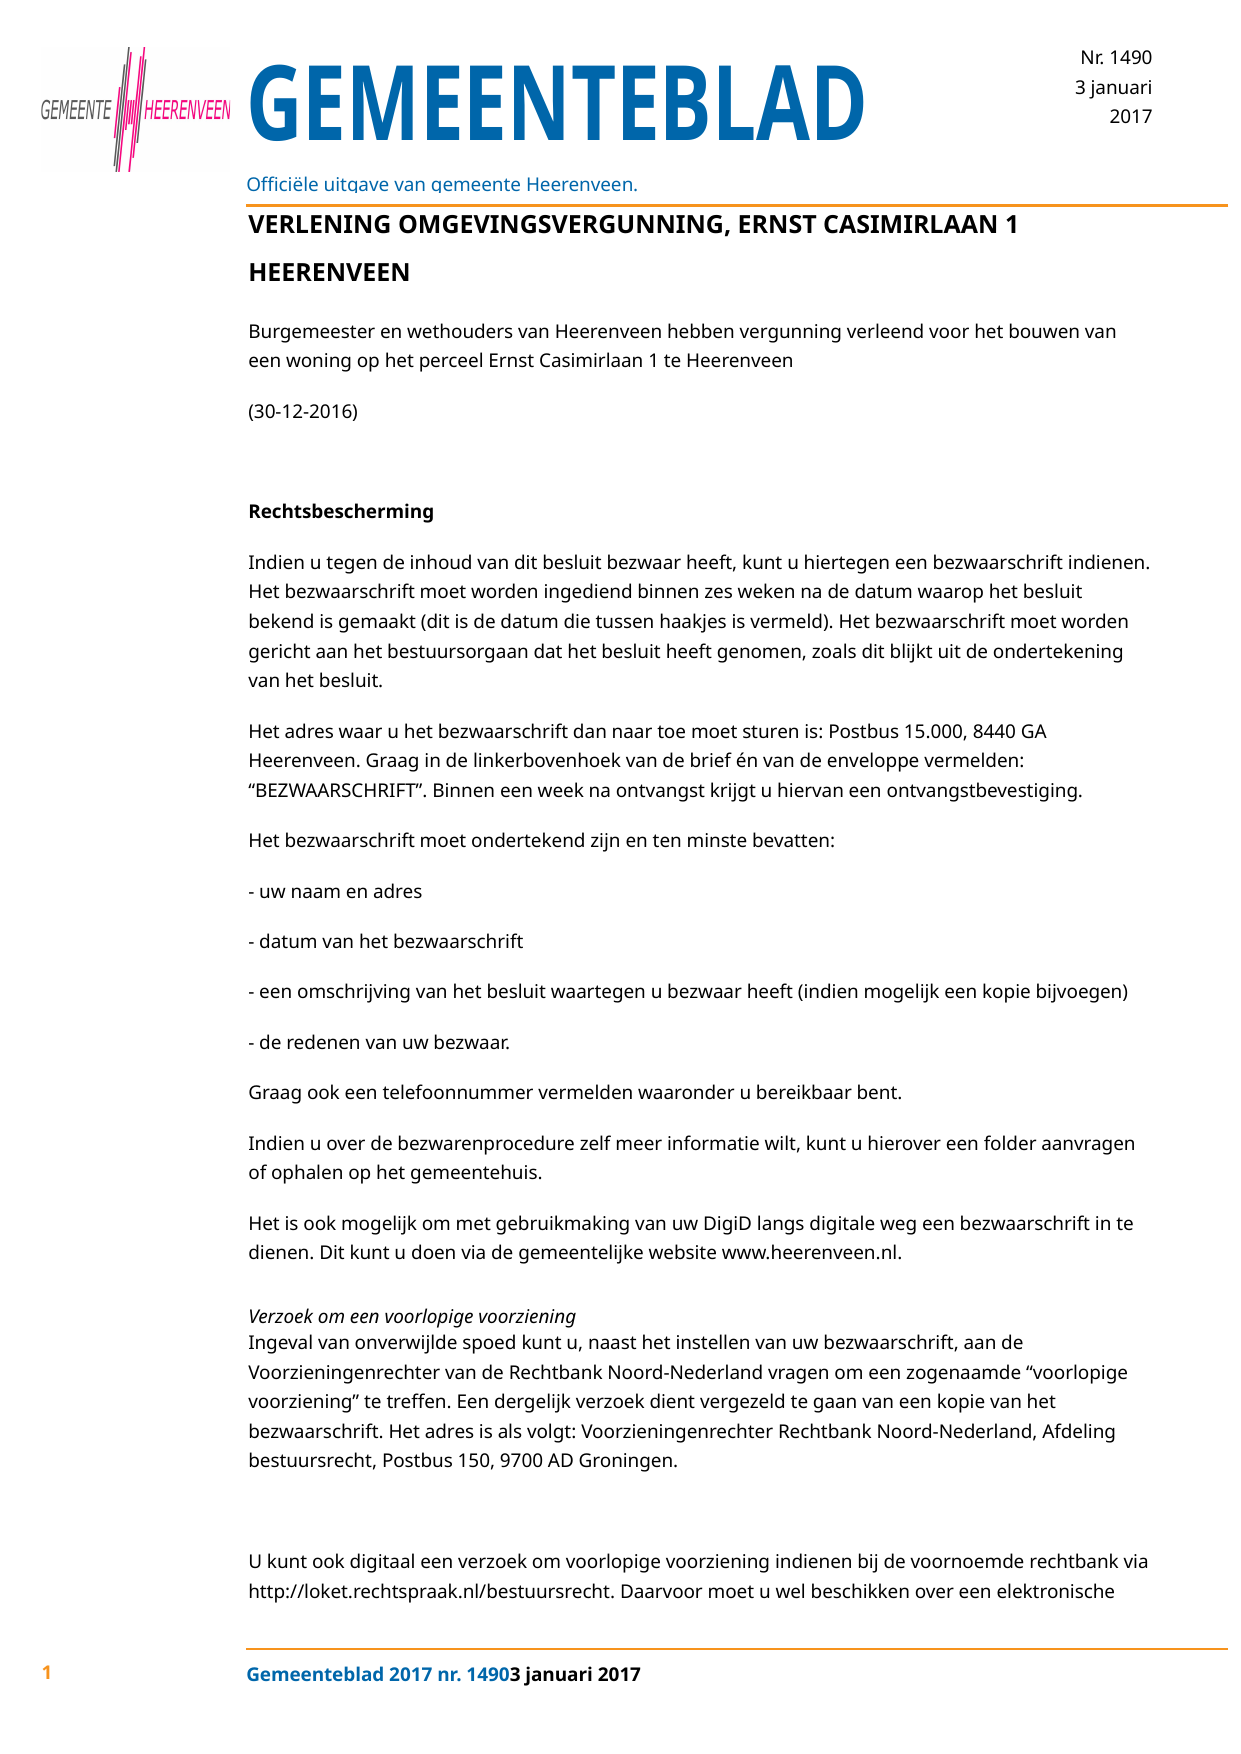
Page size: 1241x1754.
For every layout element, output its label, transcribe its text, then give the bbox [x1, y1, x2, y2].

text Ingeval van onverwijlde spoed kunt u, naast het instellen van uw bezwaarschrift, aan de Voorzieningenrechter van de Rechtbank Noord-Nederland vragen om een zogenaamde “voorlopige voorziening” te treffen. Een dergelijk verzoek dient vergezeld te gaan van een kopie van het bezwaarschrift. Het adres is als volgt: Voorzieningenrechter Rechtbank Noord-Nederland, Afdeling bestuursrecht, Postbus 150, 9700 AD Groningen. [248, 1329, 1152, 1473]
text Rechtsbescherming [248, 499, 1152, 524]
text Indien u over de bezwarenprocedure zelf meer informatie wilt, kunt u hierover een folder aanvragen of ophalen op het gemeentehuis. [248, 1130, 1152, 1185]
text U kunt ook digitaal een verzoek om voorlopige voorziening indienen bij de voornoemde rechtbank via http://loket.rechtspraak.nl/bestuursrecht. Daarvoor moet u wel beschikken over een elektronische [248, 1548, 1152, 1604]
text Het adres waar u het bezwaarschrift dan naar toe moet sturen is: Postbus 15.000, 8440 GA Heerenveen. Graag in de linkerbovenhoek van de brief én van de enveloppe vermelden: “BEZWAARSCHRIFT”. Binnen een week na ontvangst krijgt u hiervan een ontvangstbevestiging. [248, 718, 1152, 803]
picture [41, 47, 231, 172]
text Het bezwaarschrift moet ondertekend zijn en ten minste bevatten: [248, 827, 1152, 853]
text - datum van het bezwaarschrift [248, 928, 1152, 954]
text - uw naam en adres [248, 878, 1152, 904]
text VERLENING OMGEVINGSVERGUNNING, ERNST CASIMIRLAAN 1 HEERENVEEN [248, 207, 1152, 288]
text Indien u tegen de inhoud van dit besluit bezwaar heeft, kunt u hiertegen een bezwaarschrift indienen. Het bezwaarschrift moet worden ingediend binnen zes weken na de datum waarop het besluit bekend is gemaakt (dit is de datum die tussen haakjes is vermeld). Het bezwaarschrift moet worden gericht aan het bestuursorgaan dat het besluit heeft genomen, zoals dit blijkt uit de ondertekening van het besluit. [248, 549, 1152, 693]
text Het is ook mogelijk om met gebruikmaking van uw DigiD langs digitale weg een bezwaarschrift in te dienen. Dit kunt u doen via de gemeentelijke website www.heerenveen.nl. [248, 1210, 1152, 1265]
text - een omschrijving van het besluit waartegen u bezwaar heeft (indien mogelijk een kopie bijvoegen) [248, 979, 1152, 1004]
text Verzoek om een voorlopige voorziening [248, 1303, 1152, 1329]
text Graag ook een telefoonnummer vermelden waaronder u bereikbaar bent. [248, 1079, 1152, 1105]
text Burgemeester en wethouders van Heerenveen hebben vergunning verleend voor het bouwen van een woning op het perceel Ernst Casimirlaan 1 te Heerenveen [248, 318, 1152, 373]
text - de redenen van uw bezwaar. [248, 1029, 1152, 1055]
text (30-12-2016) [248, 398, 1152, 424]
